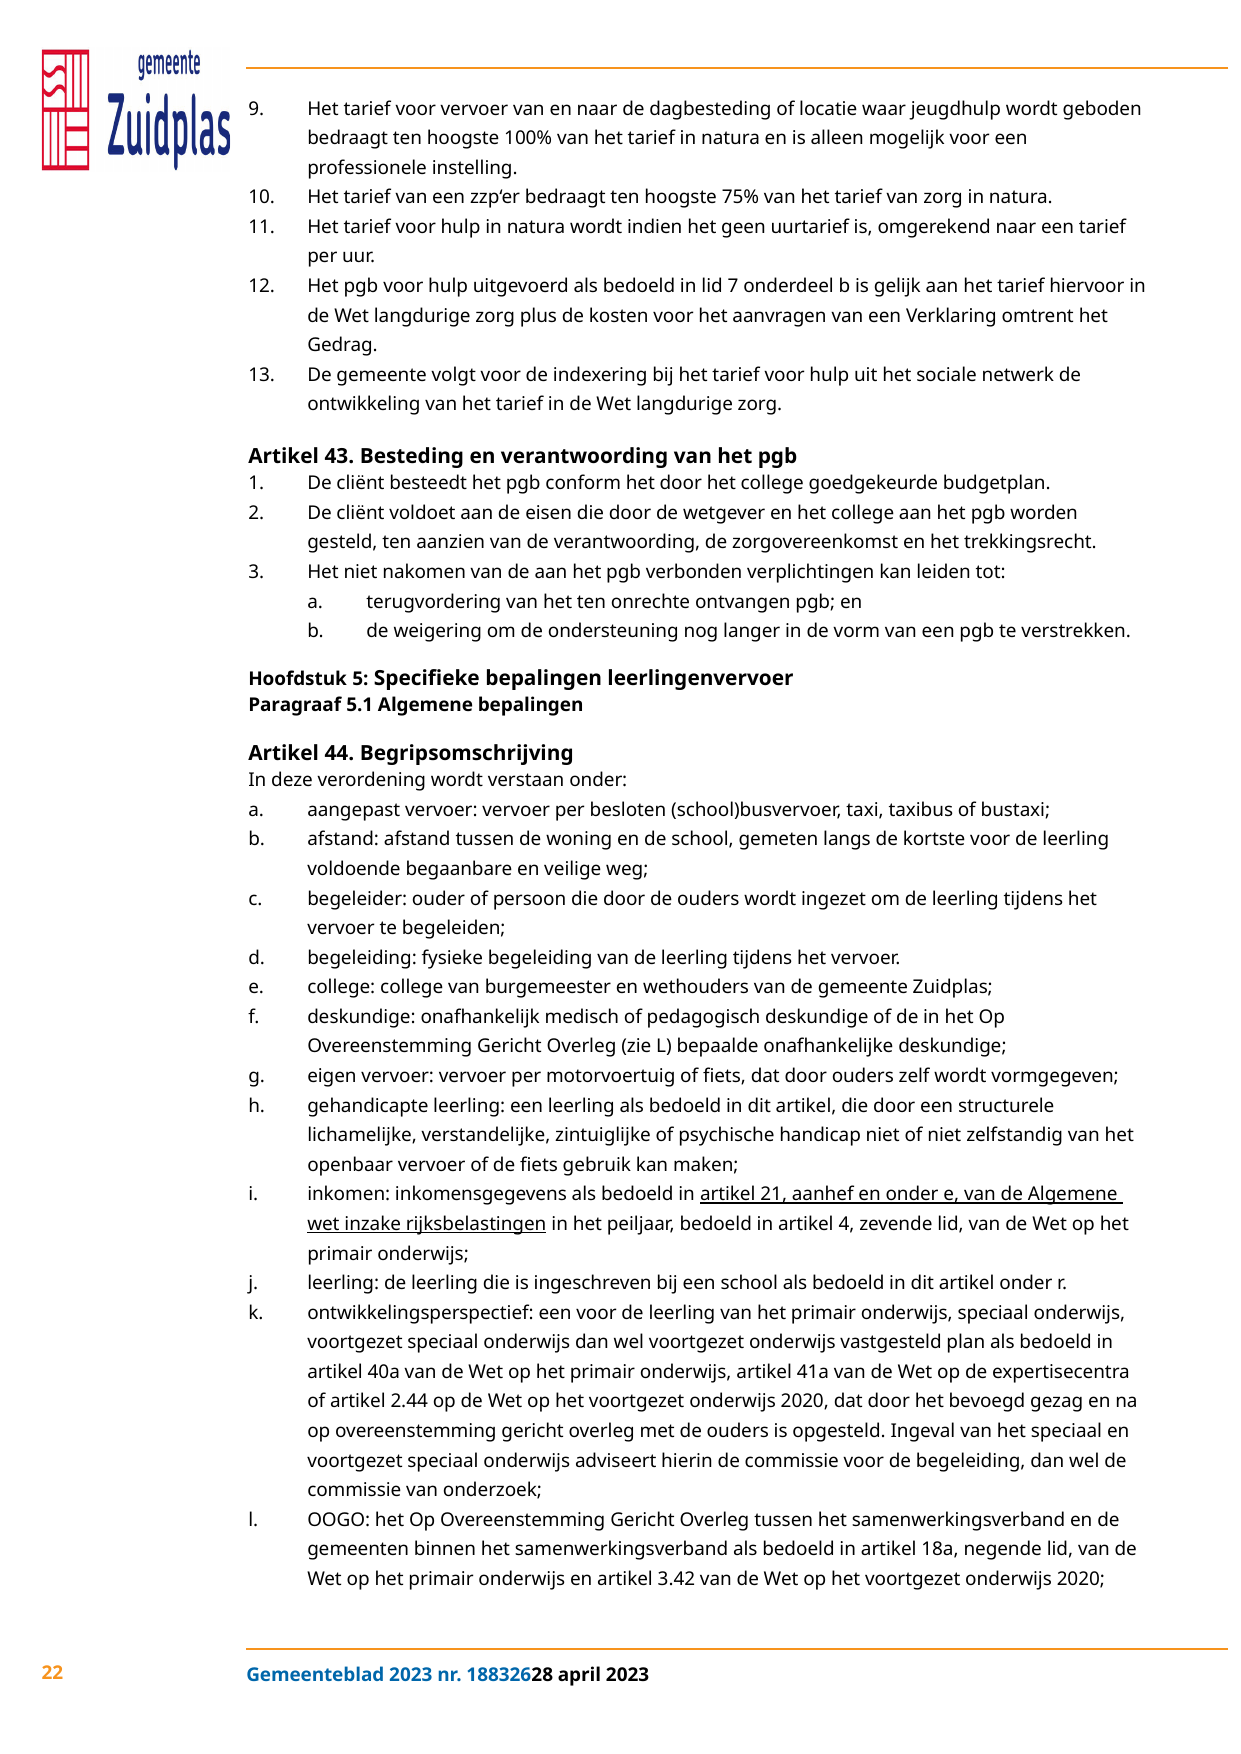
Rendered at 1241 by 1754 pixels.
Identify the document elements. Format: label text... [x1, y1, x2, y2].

list begeleiding: fysieke begeleiding van de leerling tijdens het vervoer. [248, 944, 1152, 970]
list eigen vervoer: vervoer per motorvoertuig of fiets, dat door ouders zelf wordt vormgegeven; [248, 1062, 1152, 1088]
list de weigering om de ondersteuning nog langer in de vorm van een pgb te verstrekken. [307, 617, 1152, 643]
list terugvordering van het ten onrechte ontvangen pgb; en [307, 588, 1152, 613]
text Paragraaf 5.1 Algemene bepalingen [248, 691, 1152, 717]
list leerling: de leerling die is ingeschreven bij een school als bedoeld in dit artikel onder r. [248, 1269, 1152, 1295]
text Artikel 44. Begripsomschrijving [248, 738, 1152, 766]
list college: college van burgemeester en wethouders van de gemeente Zuidplas; [248, 973, 1152, 999]
list deskundige: onafhankelijk medisch of pedagogisch deskundige of de in het Op Overeenstemming Gericht Overleg (zie L) bepaalde onafhankelijke deskundige; [248, 1003, 1152, 1058]
list De cliënt besteedt het pgb conform het door het college goedgekeurde budgetplan. [248, 469, 1152, 495]
list ontwikkelingsperspectief: een voor de leerling van het primair onderwijs, speciaal onderwijs, voortgezet speciaal onderwijs dan wel voortgezet onderwijs vastgesteld plan als bedoeld in artikel 40a van de Wet op het primair onderwijs, artikel 41a van de Wet op de expertisecentra of artikel 2.44 op de Wet op het voortgezet onderwijs 2020, dat door het bevoegd gezag en na op overeenstemming gericht overleg met de ouders is opgesteld. Ingeval van het speciaal en voortgezet speciaal onderwijs adviseert hierin de commissie voor de begeleiding, dan wel de commissie van onderzoek; [248, 1299, 1152, 1502]
picture [41, 47, 231, 172]
list gehandicapte leerling: een leerling als bedoeld in dit artikel, die door een structurele lichamelijke, verstandelijke, zintuiglijke of psychische handicap niet of niet zelfstandig van het openbaar vervoer of de fiets gebruik kan maken; [248, 1092, 1152, 1177]
text Artikel 43. Besteding en verantwoording van het pgb [248, 441, 1152, 469]
list inkomen: inkomensgegevens als bedoeld in artikel 21, aanhef en onder e, van de Algemene wet inzake rijksbelastingen in het peiljaar, bedoeld in artikel 4, zevende lid, van de Wet op het primair onderwijs; [248, 1181, 1152, 1266]
list begeleider: ouder of persoon die door de ouders wordt ingezet om de leerling tijdens het vervoer te begeleiden; [248, 885, 1152, 940]
text In deze verordening wordt verstaan onder: [248, 766, 1152, 792]
list De gemeente volgt voor de indexering bij het tarief voor hulp uit het sociale netwerk de ontwikkeling van het tarief in de Wet langdurige zorg. [248, 361, 1152, 416]
list De cliënt voldoet aan de eisen die door de wetgever en het college aan het pgb worden gesteld, ten aanzien van de verantwoording, de zorgovereenkomst en het trekkingsrecht. [248, 499, 1152, 554]
list aangepast vervoer: vervoer per besloten (school)busvervoer, taxi, taxibus of bustaxi; [248, 796, 1152, 822]
list Het tarief voor vervoer van en naar de dagbesteding of locatie waar jeugdhulp wordt geboden bedraagt ten hoogste 100% van het tarief in natura en is alleen mogelijk voor een professionele instelling. [248, 95, 1152, 180]
list Het tarief voor hulp in natura wordt indien het geen uurtarief is, omgerekend naar een tarief per uur. [248, 213, 1152, 268]
list OOGO: het Op Overeenstemming Gericht Overleg tussen het samenwerkingsverband en de gemeenten binnen het samenwerkingsverband als bedoeld in artikel 18a, negende lid, van de Wet op het primair onderwijs en artikel 3.42 van de Wet op het voortgezet onderwijs 2020; [248, 1506, 1152, 1591]
text Hoofdstuk 5: Specifieke bepalingen leerlingenvervoer [248, 663, 1152, 691]
list Het pgb voor hulp uitgevoerd als bedoeld in lid 7 onderdeel b is gelijk aan het tarief hiervoor in de Wet langdurige zorg plus de kosten voor het aanvragen van een Verklaring omtrent het Gedrag. [248, 272, 1152, 357]
list afstand: afstand tussen de woning en de school, gemeten langs de kortste voor de leerling voldoende begaanbare en veilige weg; [248, 826, 1152, 881]
list Het niet nakomen van de aan het pgb verbonden verplichtingen kan leiden tot: [248, 558, 1152, 584]
list Het tarief van een zzp‘er bedraagt ten hoogste 75% van het tarief van zorg in natura. [248, 183, 1152, 209]
